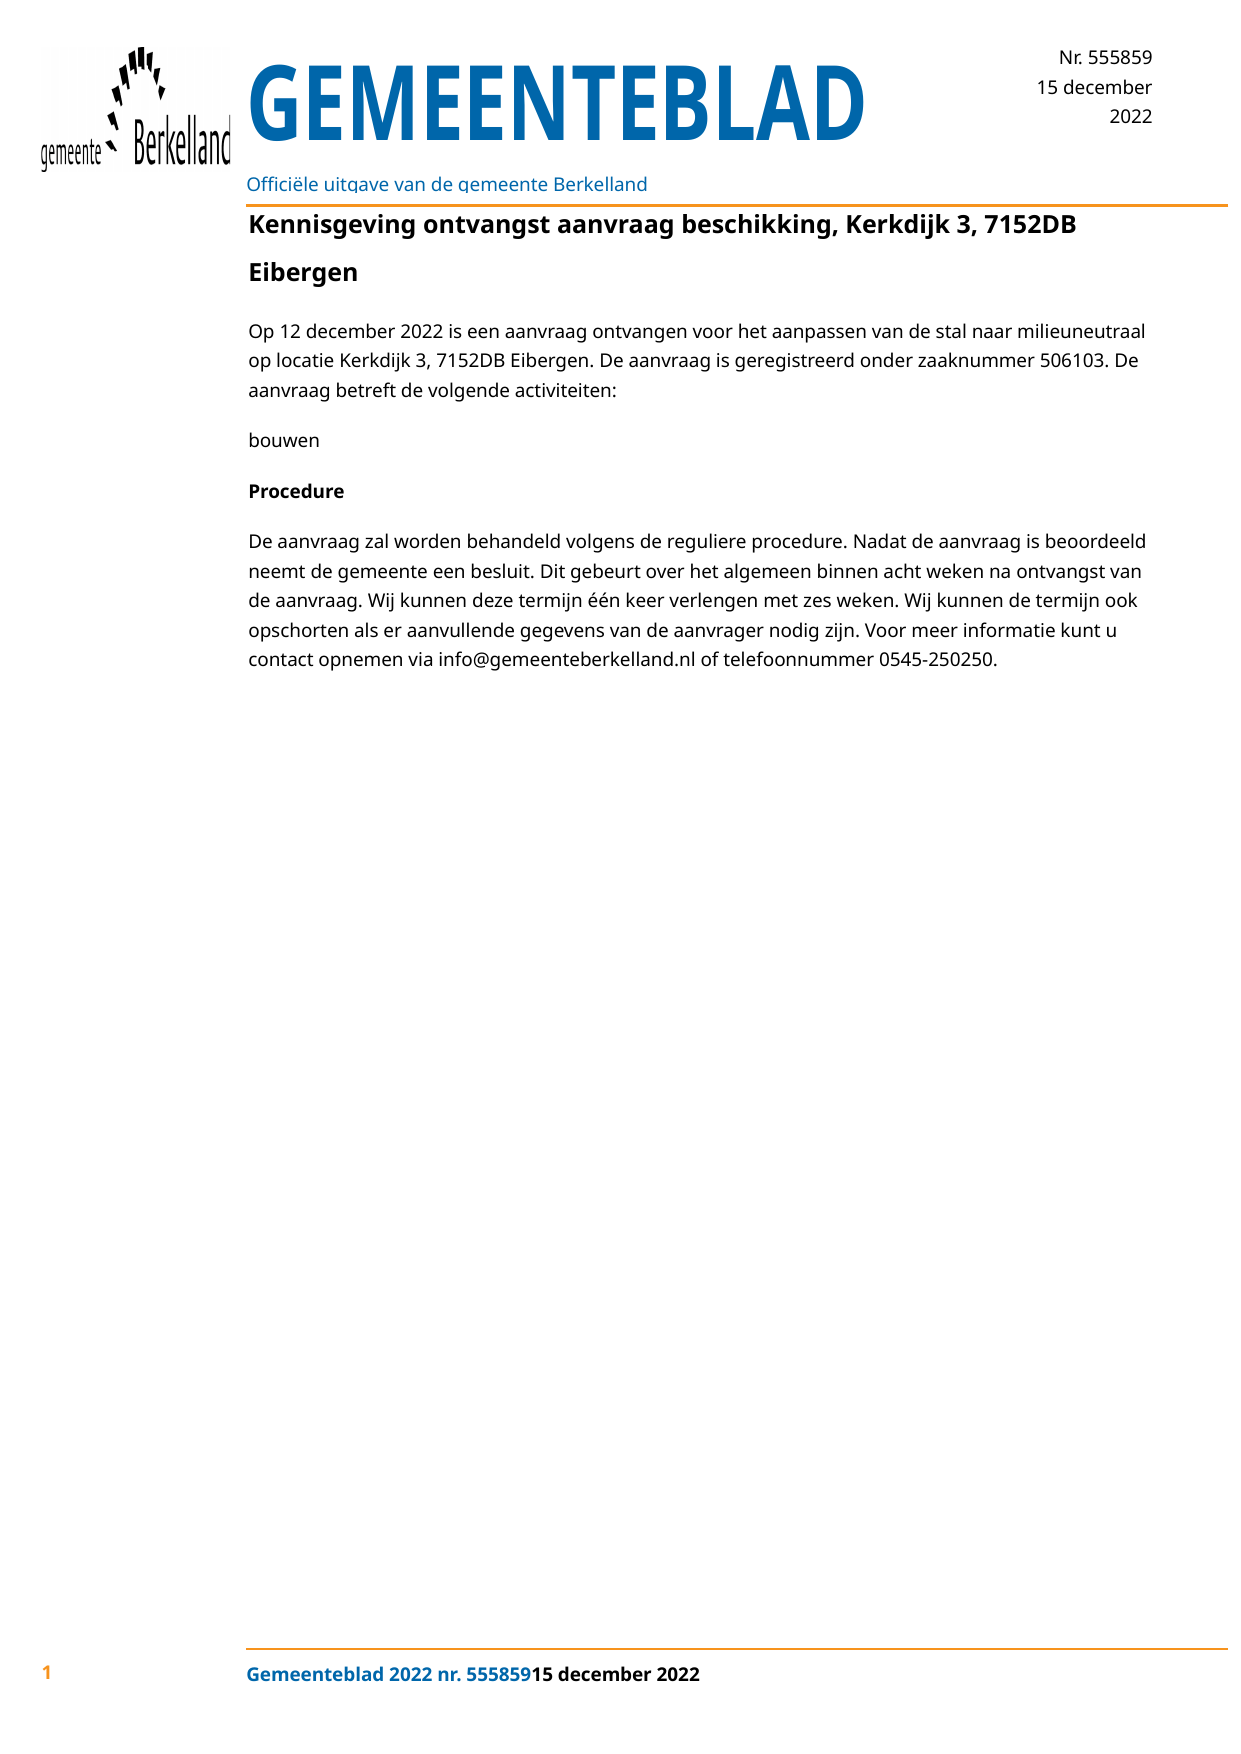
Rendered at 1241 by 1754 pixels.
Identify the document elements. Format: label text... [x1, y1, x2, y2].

text Procedure [248, 478, 1152, 504]
text Op 12 december 2022 is een aanvraag ontvangen voor het aanpassen van de stal naar milieuneutraal op locatie Kerkdijk 3, 7152DB Eibergen. De aanvraag is geregistreerd onder zaaknummer 506103. De aanvraag betreft de volgende activiteiten: [248, 318, 1152, 403]
text Kennisgeving ontvangst aanvraag beschikking, Kerkdijk 3, 7152DB Eibergen [248, 207, 1152, 288]
text bouwen [248, 427, 1152, 453]
picture [41, 47, 231, 172]
text De aanvraag zal worden behandeld volgens de reguliere procedure. Nadat de aanvraag is beoordeeld neemt de gemeente een besluit. Dit gebeurt over het algemeen binnen acht weken na ontvangst van de aanvraag. Wij kunnen deze termijn één keer verlengen met zes weken. Wij kunnen de termijn ook opschorten als er aanvullende gegevens van de aanvrager nodig zijn. Voor meer informatie kunt u contact opnemen via info@gemeenteberkelland.nl of telefoonnummer 0545-250250. [248, 528, 1152, 672]
